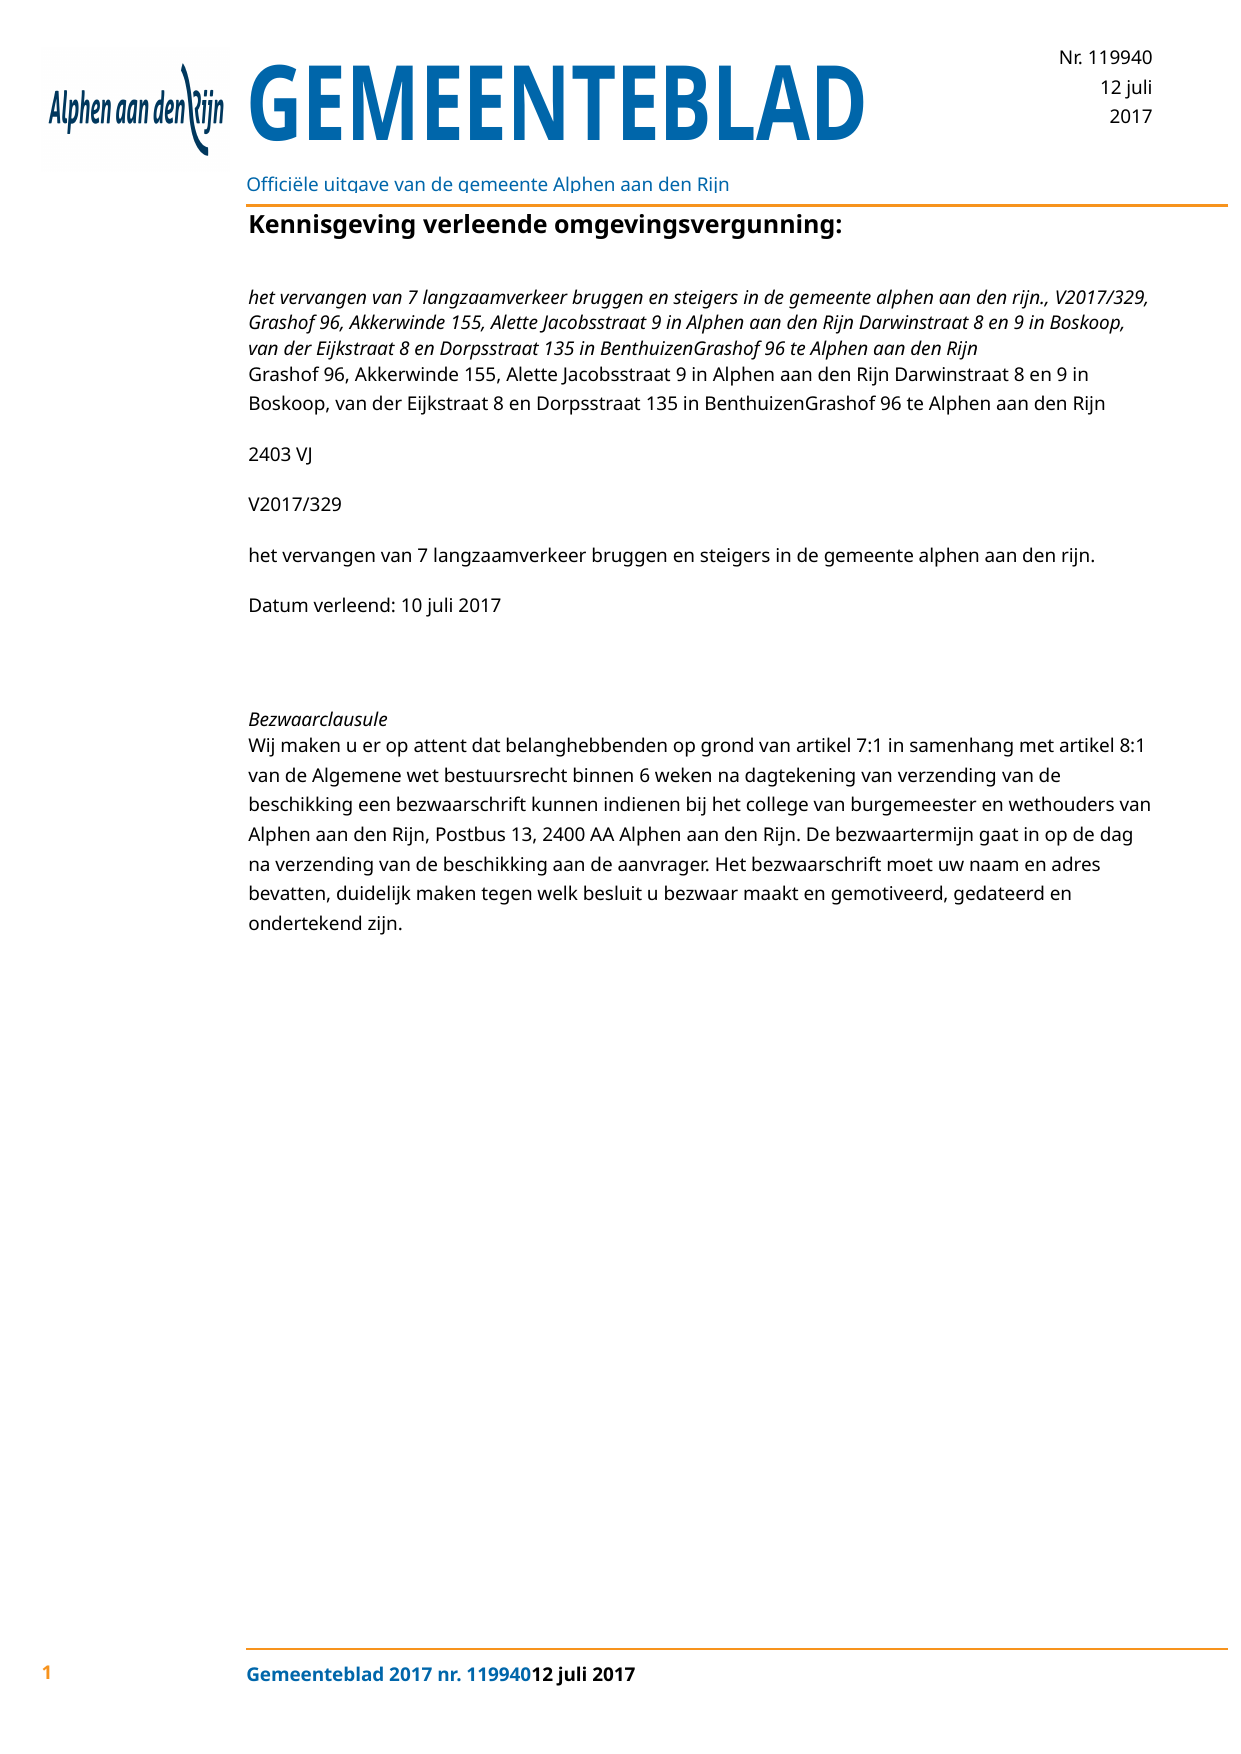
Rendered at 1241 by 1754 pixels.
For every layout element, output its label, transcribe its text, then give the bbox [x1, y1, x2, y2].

text 2403 VJ [248, 441, 1152, 467]
text Bezwaarclausule [248, 707, 1152, 732]
text Wij maken u er op attent dat belanghebbenden op grond van artikel 7:1 in samenhang met artikel 8:1 van de Algemene wet bestuursrecht binnen 6 weken na dagtekening van verzending van de beschikking een bezwaarschrift kunnen indienen bij het college van burgemeester en wethouders van Alphen aan den Rijn, Postbus 13, 2400 AA Alphen aan den Rijn. De bezwaartermijn gaat in op de dag na verzending van de beschikking aan de aanvrager. Het bezwaarschrift moet uw naam en adres bevatten, duidelijk maken tegen welk besluit u bezwaar maakt en gemotiveerd, gedateerd en ondertekend zijn. [248, 732, 1152, 936]
text V2017/329 [248, 491, 1152, 517]
text Kennisgeving verleende omgevingsvergunning: [248, 207, 1152, 241]
text het vervangen van 7 langzaamverkeer bruggen en steigers in de gemeente alphen aan den rijn., V2017/329, Grashof 96, Akkerwinde 155, Alette Jacobsstraat 9 in Alphen aan den Rijn Darwinstraat 8 en 9 in Boskoop, van der Eijkstraat 8 en Dorpsstraat 135 in BenthuizenGrashof 96 te Alphen aan den Rijn [248, 284, 1152, 361]
text Datum verleend: 10 juli 2017 [248, 592, 1152, 618]
picture [41, 47, 231, 172]
text Grashof 96, Akkerwinde 155, Alette Jacobsstraat 9 in Alphen aan den Rijn Darwinstraat 8 en 9 in Boskoop, van der Eijkstraat 8 en Dorpsstraat 135 in BenthuizenGrashof 96 te Alphen aan den Rijn [248, 361, 1152, 416]
text het vervangen van 7 langzaamverkeer bruggen en steigers in de gemeente alphen aan den rijn. [248, 542, 1152, 568]
